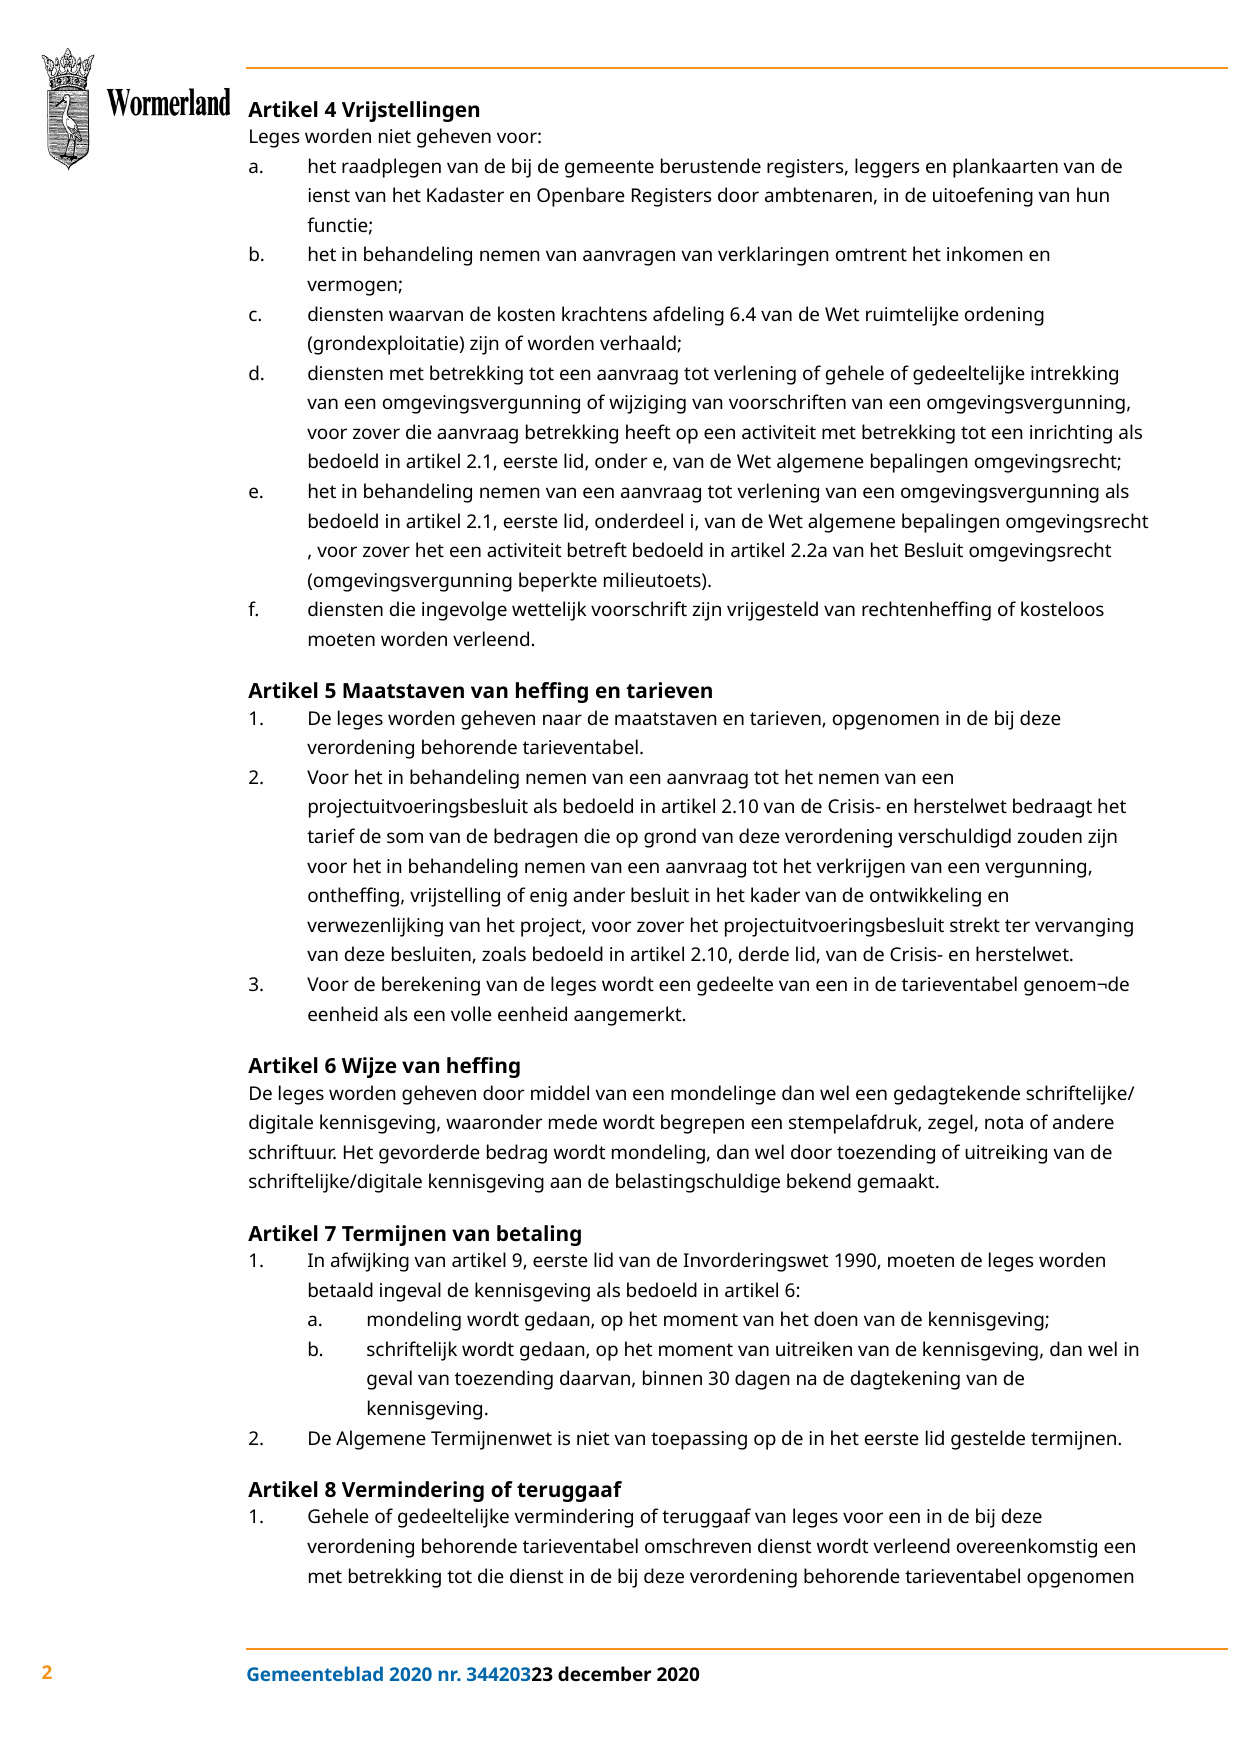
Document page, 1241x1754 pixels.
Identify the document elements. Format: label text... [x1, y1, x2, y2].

list het raadplegen van de bij de gemeente berustende registers, leggers en plankaarten van de ienst van het Kadaster en Openbare Registers door ambtenaren, in de uitoefening van hun functie; [248, 153, 1152, 238]
text Artikel 5 Maatstaven van heffing en tarieven [248, 677, 1152, 705]
list diensten die ingevolge wettelijk voorschrift zijn vrijgesteld van rechtenheffing of kosteloos moeten worden verleend. [248, 597, 1152, 652]
list Gehele of gedeeltelijke vermindering of teruggaaf van leges voor een in de bij deze verordening behorende tarieventabel omschreven dienst wordt verleend overeenkomstig een met betrekking tot die dienst in de bij deze verordening behorende tarieventabel opgenomen [248, 1504, 1152, 1588]
list het in behandeling nemen van aanvragen van verklaringen omtrent het inkomen en vermogen; [248, 242, 1152, 297]
list het in behandeling nemen van een aanvraag tot verlening van een omgevingsvergunning als bedoeld in artikel 2.1, eerste lid, onderdeel i, van de Wet algemene bepalingen omgevingsrecht , voor zover het een activiteit betreft bedoeld in artikel 2.2a van het Besluit omgevingsrecht (omgevingsvergunning beperkte milieutoets). [248, 478, 1152, 593]
text Artikel 6 Wijze van heffing [248, 1051, 1152, 1080]
list De leges worden geheven naar de maatstaven en tarieven, opgenomen in de bij deze verordening behorende tarieventabel. [248, 705, 1152, 760]
picture [41, 47, 231, 172]
list De Algemene Termijnenwet is niet van toepassing op de in het eerste lid gestelde termijnen. [248, 1425, 1152, 1451]
text Artikel 7 Termijnen van betaling [248, 1219, 1152, 1247]
list Voor het in behandeling nemen van een aanvraag tot het nemen van een projectuitvoeringsbesluit als bedoeld in artikel 2.10 van de Crisis- en herstelwet bedraagt het tarief de som van de bedragen die op grond van deze verordening verschuldigd zouden zijn voor het in behandeling nemen van een aanvraag tot het verkrijgen van een vergunning, ontheffing, vrijstelling of enig ander besluit in het kader van de ontwikkeling en verwezenlijking van het project, voor zover het projectuitvoeringsbesluit strekt ter vervanging van deze besluiten, zoals bedoeld in artikel 2.10, derde lid, van de Crisis- en herstelwet. [248, 764, 1152, 967]
list In afwijking van artikel 9, eerste lid van de Invorderingswet 1990, moeten de leges worden betaald ingeval de kennisgeving als bedoeld in artikel 6: [248, 1247, 1152, 1303]
list Voor de berekening van de leges wordt een gedeelte van een in de tarieventabel genoem¬de eenheid als een volle eenheid aangemerkt. [248, 971, 1152, 1027]
text Artikel 4 Vrijstellingen [248, 95, 1152, 123]
list diensten waarvan de kosten krachtens afdeling 6.4 van de Wet ruimtelijke ordening (grondexploitatie) zijn of worden verhaald; [248, 301, 1152, 356]
list diensten met betrekking tot een aanvraag tot verlening of gehele of gedeeltelijke intrekking van een omgevingsvergunning of wijziging van voorschriften van een omgevingsvergunning, voor zover die aanvraag betrekking heeft op een activiteit met betrekking tot een inrichting als bedoeld in artikel 2.1, eerste lid, onder e, van de Wet algemene bepalingen omgevingsrecht; [248, 360, 1152, 474]
list schriftelijk wordt gedaan, op het moment van uitreiken van de kennisgeving, dan wel in geval van toezending daarvan, binnen 30 dagen na de dagtekening van de kennisgeving. [307, 1336, 1152, 1421]
list mondeling wordt gedaan, op het moment van het doen van de kennisgeving; [307, 1306, 1152, 1332]
text Leges worden niet geheven voor: [248, 123, 1152, 149]
text Artikel 8 Vermindering of teruggaaf [248, 1475, 1152, 1504]
text De leges worden geheven door middel van een mondelinge dan wel een gedagtekende schriftelijke/ digitale kennisgeving, waaronder mede wordt begrepen een stempelafdruk, zegel, nota of andere schriftuur. Het gevorderde bedrag wordt mondeling, dan wel door toezending of uitreiking van de schriftelijke/digitale kennisgeving aan de belastingschuldige bekend gemaakt. [248, 1080, 1152, 1194]
